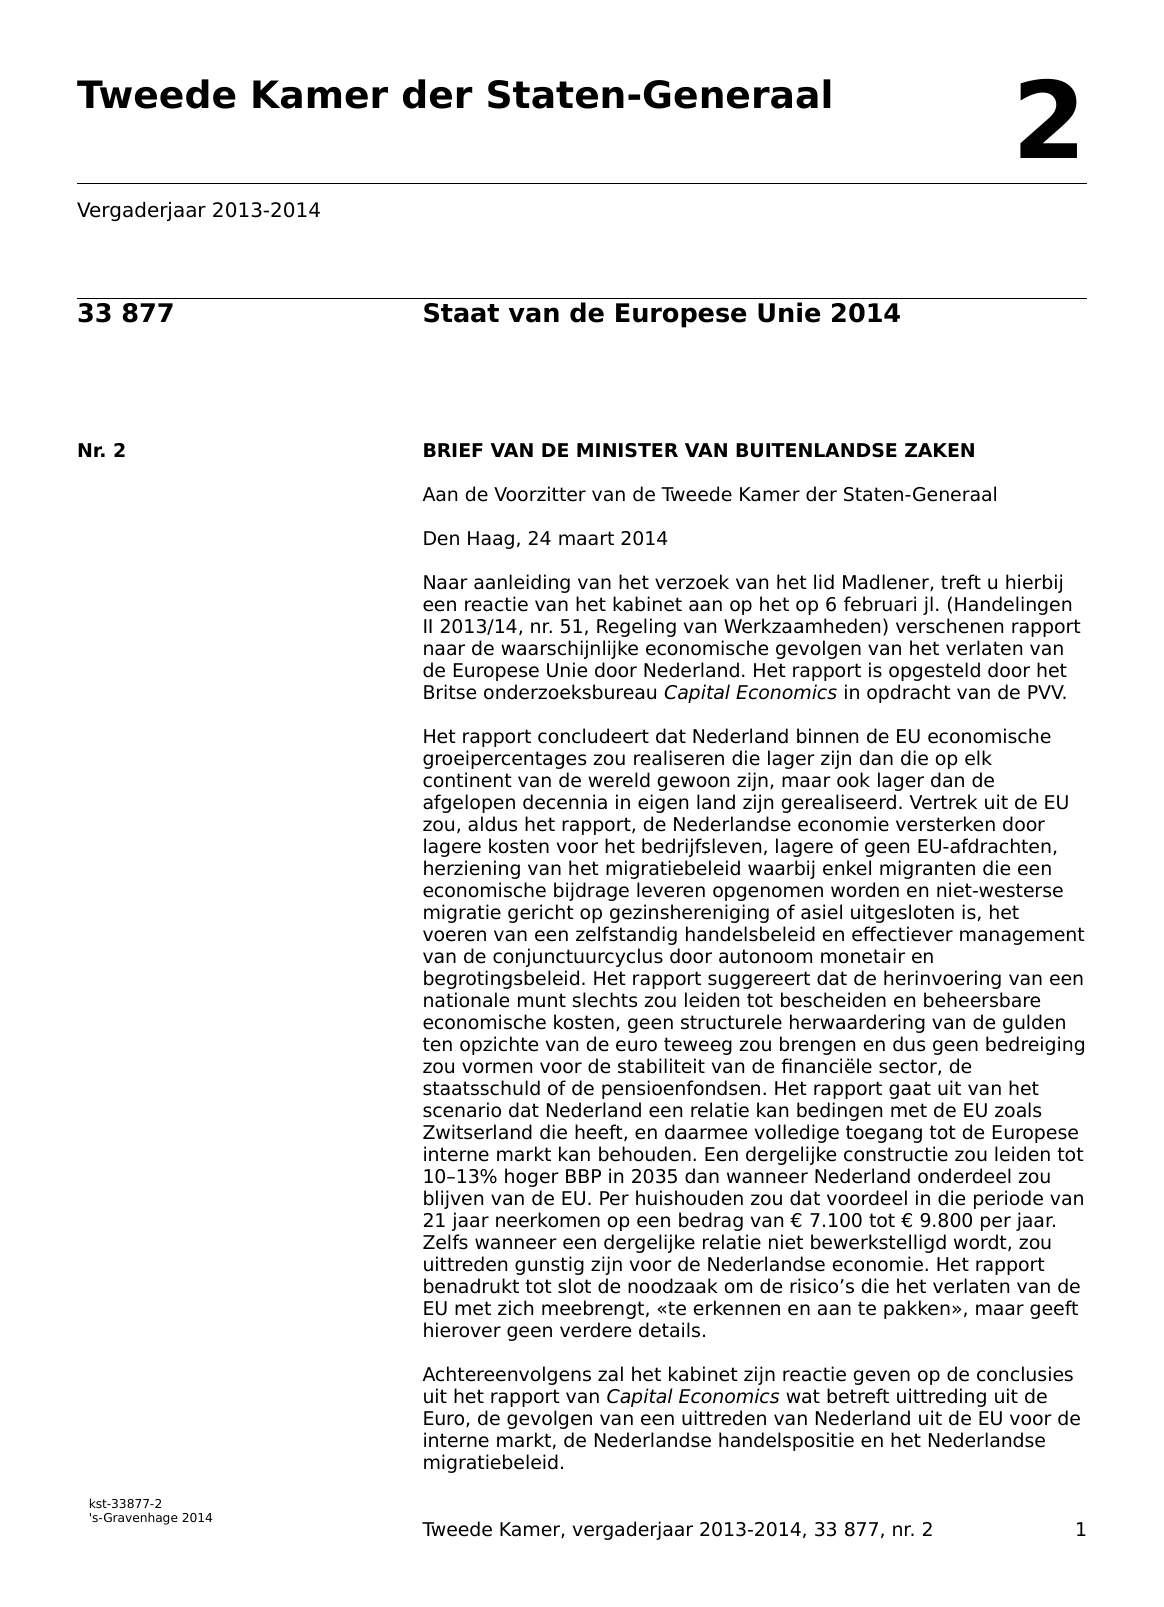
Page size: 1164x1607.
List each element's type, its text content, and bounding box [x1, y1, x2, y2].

text kst-33877-2 [88, 1497, 323, 1511]
text 's-Gravenhage 2014 [88, 1511, 323, 1525]
table_cell Vergaderjaar 2013-2014 [77, 184, 1087, 298]
table_header 2 [886, 59, 1087, 183]
text Naar aanleiding van het verzoek van het lid Madlener, treft u hierbij een reactie van het kabinet aan op het op 6 februari jl. (Handelingen II 2013/14, nr. 51, Regeling van Werkzaamheden) verschenen rapport naar de waarschijnlijke economische gevolgen van het verlaten van de Europese Unie door Nederland. Het rapport is opgesteld door het Britse onderzoeksbureau Capital Economics in opdracht van de PVV. [422, 572, 1087, 704]
text Achtereenvolgens zal het kabinet zijn reactie geven op de conclusies uit het rapport van Capital Economics wat betreft uittreding uit de Euro, de gevolgen van een uittreden van Nederland uit de EU voor de interne markt, de Nederlandse handelspositie en het Nederlandse migratiebeleid. [422, 1364, 1087, 1474]
text Den Haag, 24 maart 2014 [422, 528, 1087, 550]
table_header Tweede Kamer der Staten-Generaal [77, 59, 886, 183]
text Het rapport concludeert dat Nederland binnen de EU economische groeipercentages zou realiseren die lager zijn dan die op elk continent van de wereld gewoon zijn, maar ook lager dan de afgelopen decennia in eigen land zijn gerealiseerd. Vertrek uit de EU zou, aldus het rapport, de Nederlandse economie versterken door lagere kosten voor het bedrijfsleven, lagere of geen EU-afdrachten, herziening van het migratiebeleid waarbij enkel migranten die een economische bijdrage leveren opgenomen worden en niet-westerse migratie gericht op gezinshereniging of asiel uitgesloten is, het voeren van een zelfstandig handelsbeleid en effectiever management van de conjunctuurcyclus door autonoom monetair en begrotingsbeleid. Het rapport suggereert dat de herinvoering van een nationale munt slechts zou leiden tot bescheiden en beheersbare economische kosten, geen structurele herwaardering van de gulden ten opzichte van de euro teweeg zou brengen en dus geen bedreiging zou vormen voor de stabiliteit van de financiële sector, de staatsschuld of de pensioenfondsen. Het rapport gaat uit van het scenario dat Nederland een relatie kan bedingen met de EU zoals Zwitserland die heeft, en daarmee volledige toegang tot de Europese interne markt kan behouden. Een dergelijke constructie zou leiden tot 10–13% hoger BBP in 2035 dan wanneer Nederland onderdeel zou blijven van de EU. Per huishouden zou dat voordeel in die periode van 21 jaar neerkomen op een bedrag van € 7.100 tot € 9.800 per jaar. Zelfs wanneer een dergelijke relatie niet bewerkstelligd wordt, zou uittreden gunstig zijn voor de Nederlandse economie. Het rapport benadrukt tot slot de noodzaak om de risico’s die het verlaten van de EU met zich meebrengt, «te erkennen en aan te pakken», maar geeft hierover geen verdere details. [422, 726, 1087, 1342]
text Aan de Voorzitter van de Tweede Kamer der Staten-Generaal [422, 484, 1087, 506]
subtitle 33 877 Staat van de Europese Unie 2014 [77, 299, 1087, 329]
subtitle Nr. 2 BRIEF VAN DE MINISTER VAN BUITENLANDSE ZAKEN [77, 440, 1087, 462]
